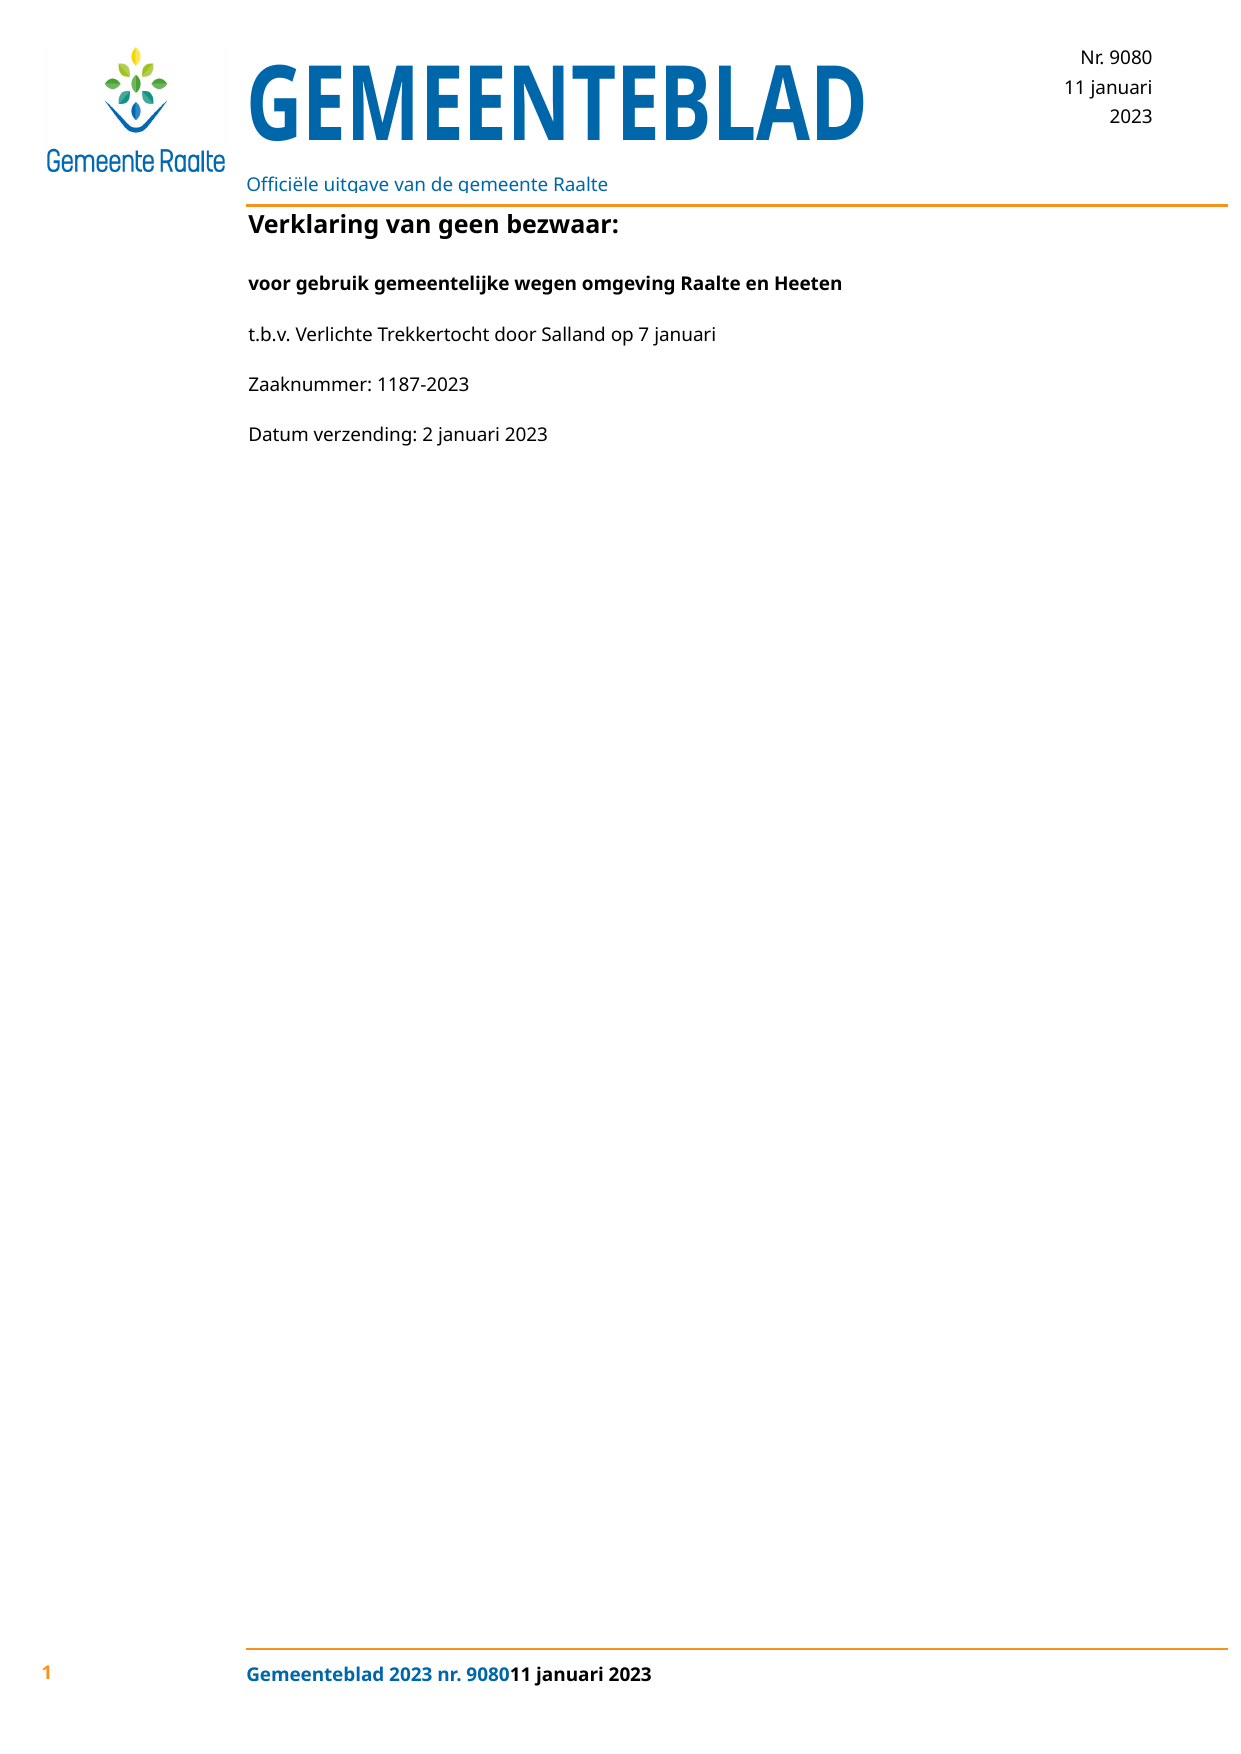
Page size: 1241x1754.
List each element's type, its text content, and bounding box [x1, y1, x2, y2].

text t.b.v. Verlichte Trekkertocht door Salland op 7 januari [248, 321, 1152, 346]
text voor gebruik gemeentelijke wegen omgeving Raalte en Heeten [248, 270, 1152, 296]
text Zaaknummer: 1187-2023 [248, 371, 1152, 397]
text Datum verzending: 2 januari 2023 [248, 422, 1152, 447]
picture [41, 47, 231, 172]
text Verklaring van geen bezwaar: [248, 207, 1152, 241]
